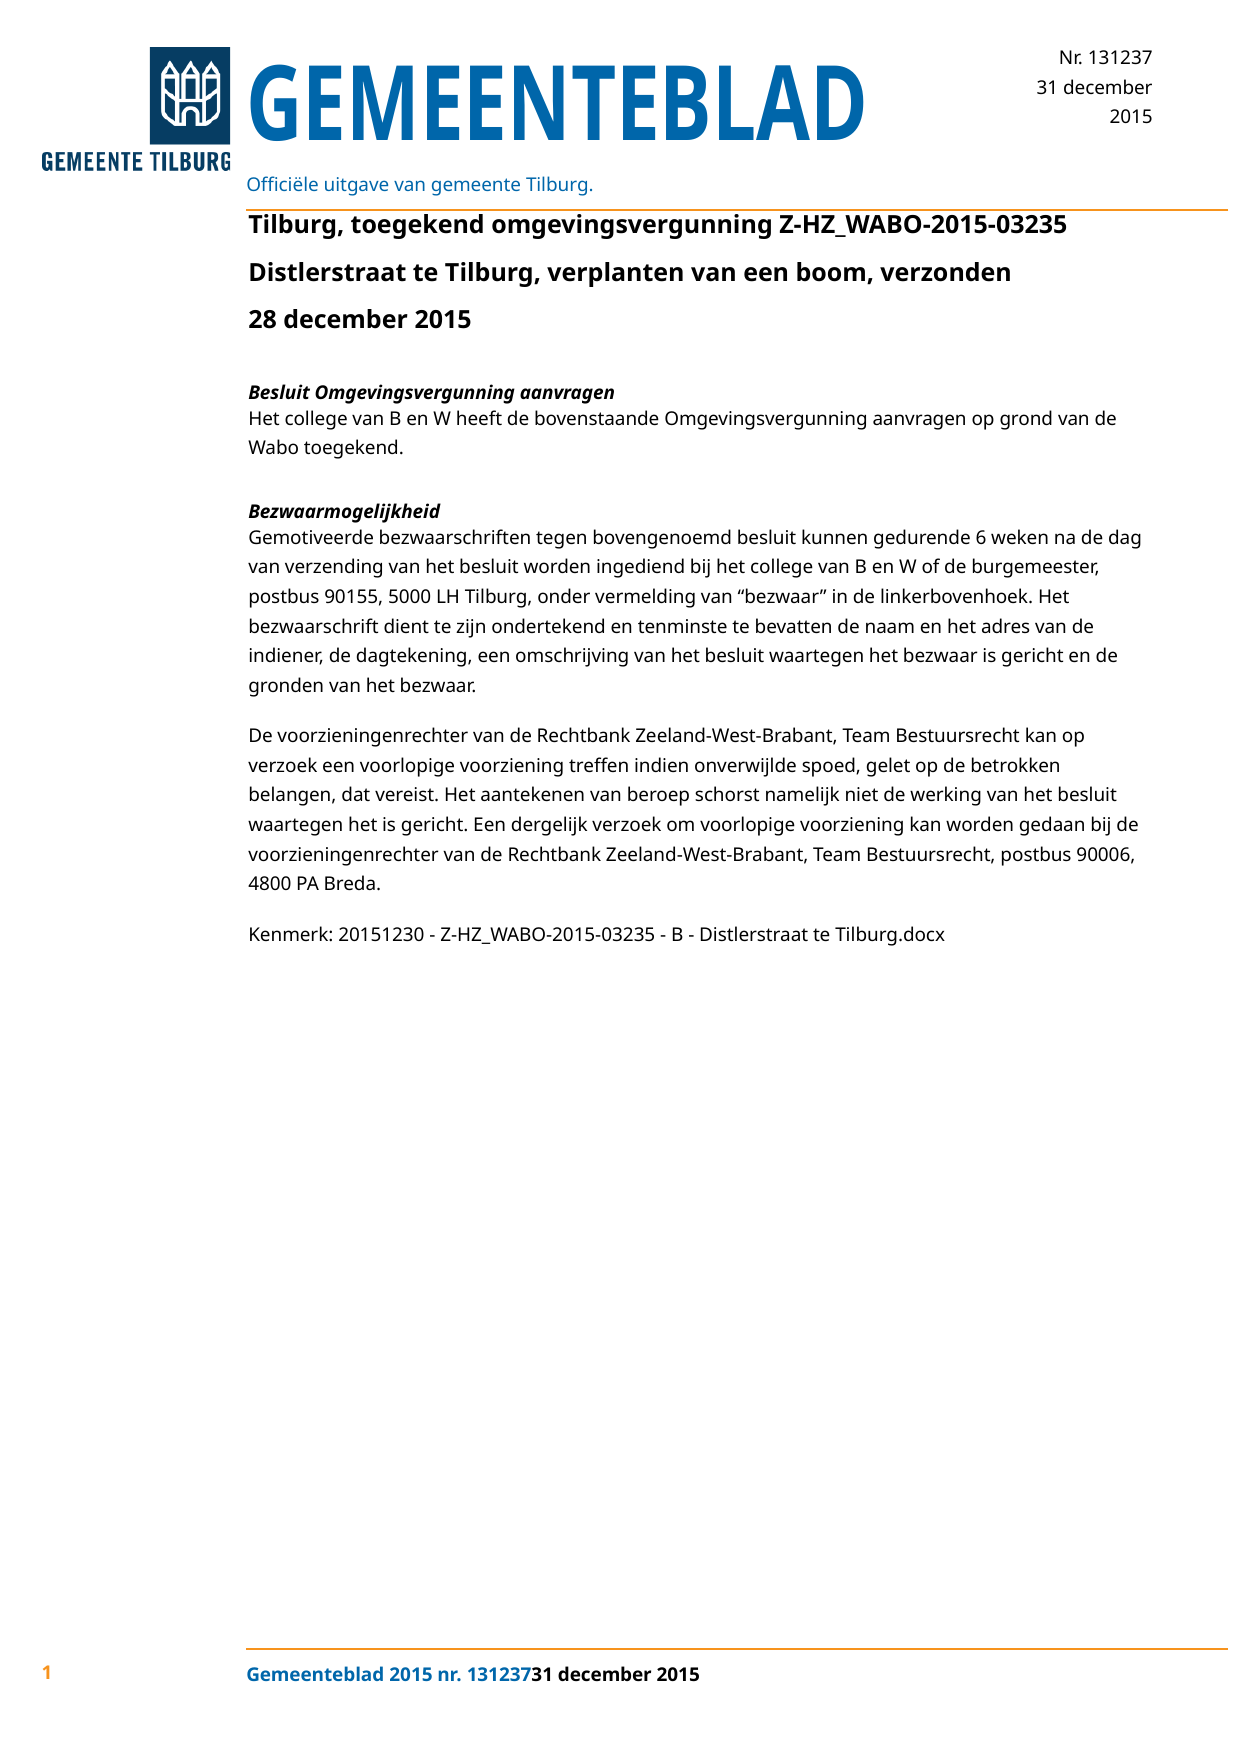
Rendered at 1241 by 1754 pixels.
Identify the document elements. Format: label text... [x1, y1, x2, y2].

text Kenmerk: 20151230 - Z-HZ_WABO-2015-03235 - B - Distlerstraat te Tilburg.docx [248, 921, 1152, 946]
text Bezwaarmogelijkheid [248, 498, 1152, 524]
text Het college van B en W heeft de bovenstaande Omgevingsvergunning aanvragen op grond van de Wabo toegekend. [248, 405, 1152, 460]
text De voorzieningenrechter van de Rechtbank Zeeland-West-Brabant, Team Bestuursrecht kan op verzoek een voorlopige voorziening treffen indien onverwijlde spoed, gelet op de betrokken belangen, dat vereist. Het aantekenen van beroep schorst namelijk niet de werking van het besluit waartegen het is gericht. Een dergelijk verzoek om voorlopige voorziening kan worden gedaan bij de voorzieningenrechter van de Rechtbank Zeeland-West-Brabant, Team Bestuursrecht, postbus 90006, 4800 PA Breda. [248, 722, 1152, 896]
text Besluit Omgevingsvergunning aanvragen [248, 379, 1152, 405]
picture [41, 47, 231, 172]
text Gemotiveerde bezwaarschriften tegen bovengenoemd besluit kunnen gedurende 6 weken na de dag van verzending van het besluit worden ingediend bij het college van B en W of de burgemeester, postbus 90155, 5000 LH Tilburg, onder vermelding van “bezwaar” in de linkerbovenhoek. Het bezwaarschrift dient te zijn ondertekend en tenminste te bevatten de naam en het adres van de indiener, de dagtekening, een omschrijving van het besluit waartegen het bezwaar is gericht en de gronden van het bezwaar. [248, 524, 1152, 698]
text Tilburg, toegekend omgevingsvergunning Z-HZ_WABO-2015-03235 Distlerstraat te Tilburg, verplanten van een boom, verzonden 28 december 2015 [248, 211, 1152, 336]
